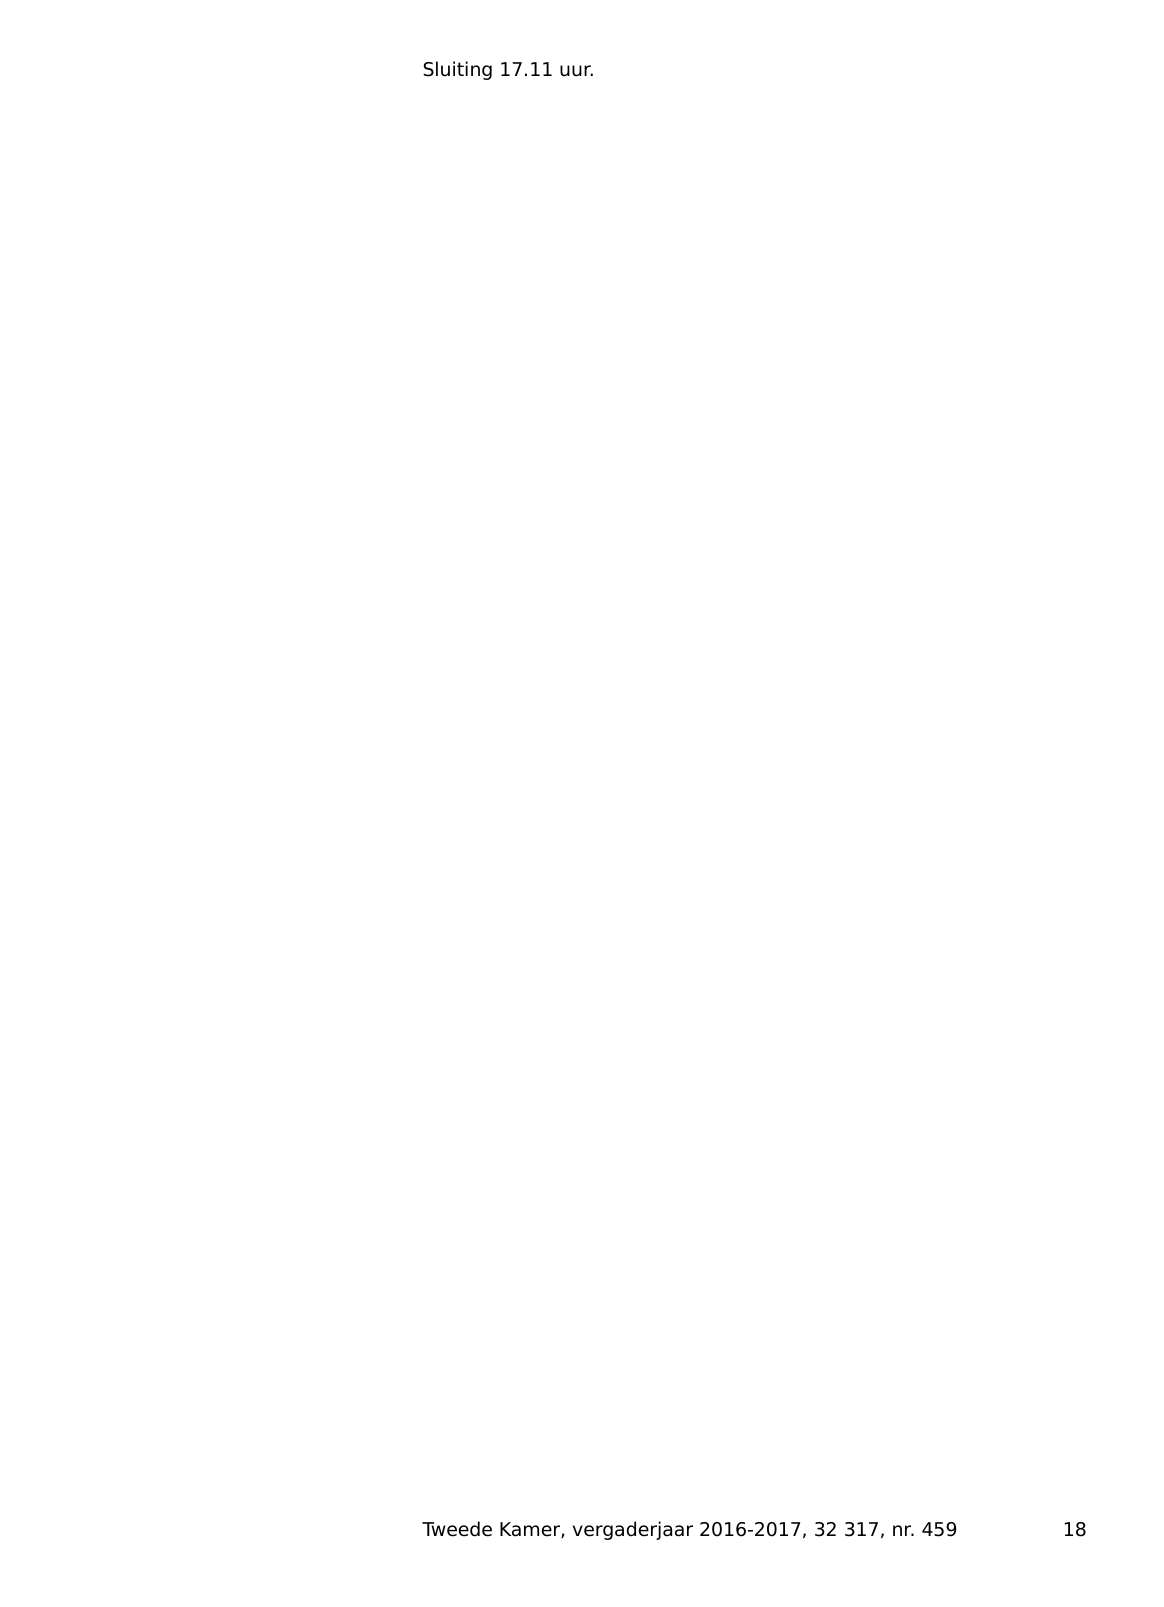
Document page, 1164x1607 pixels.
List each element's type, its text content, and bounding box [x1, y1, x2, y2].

text Sluiting 17.11 uur. [422, 59, 1087, 81]
